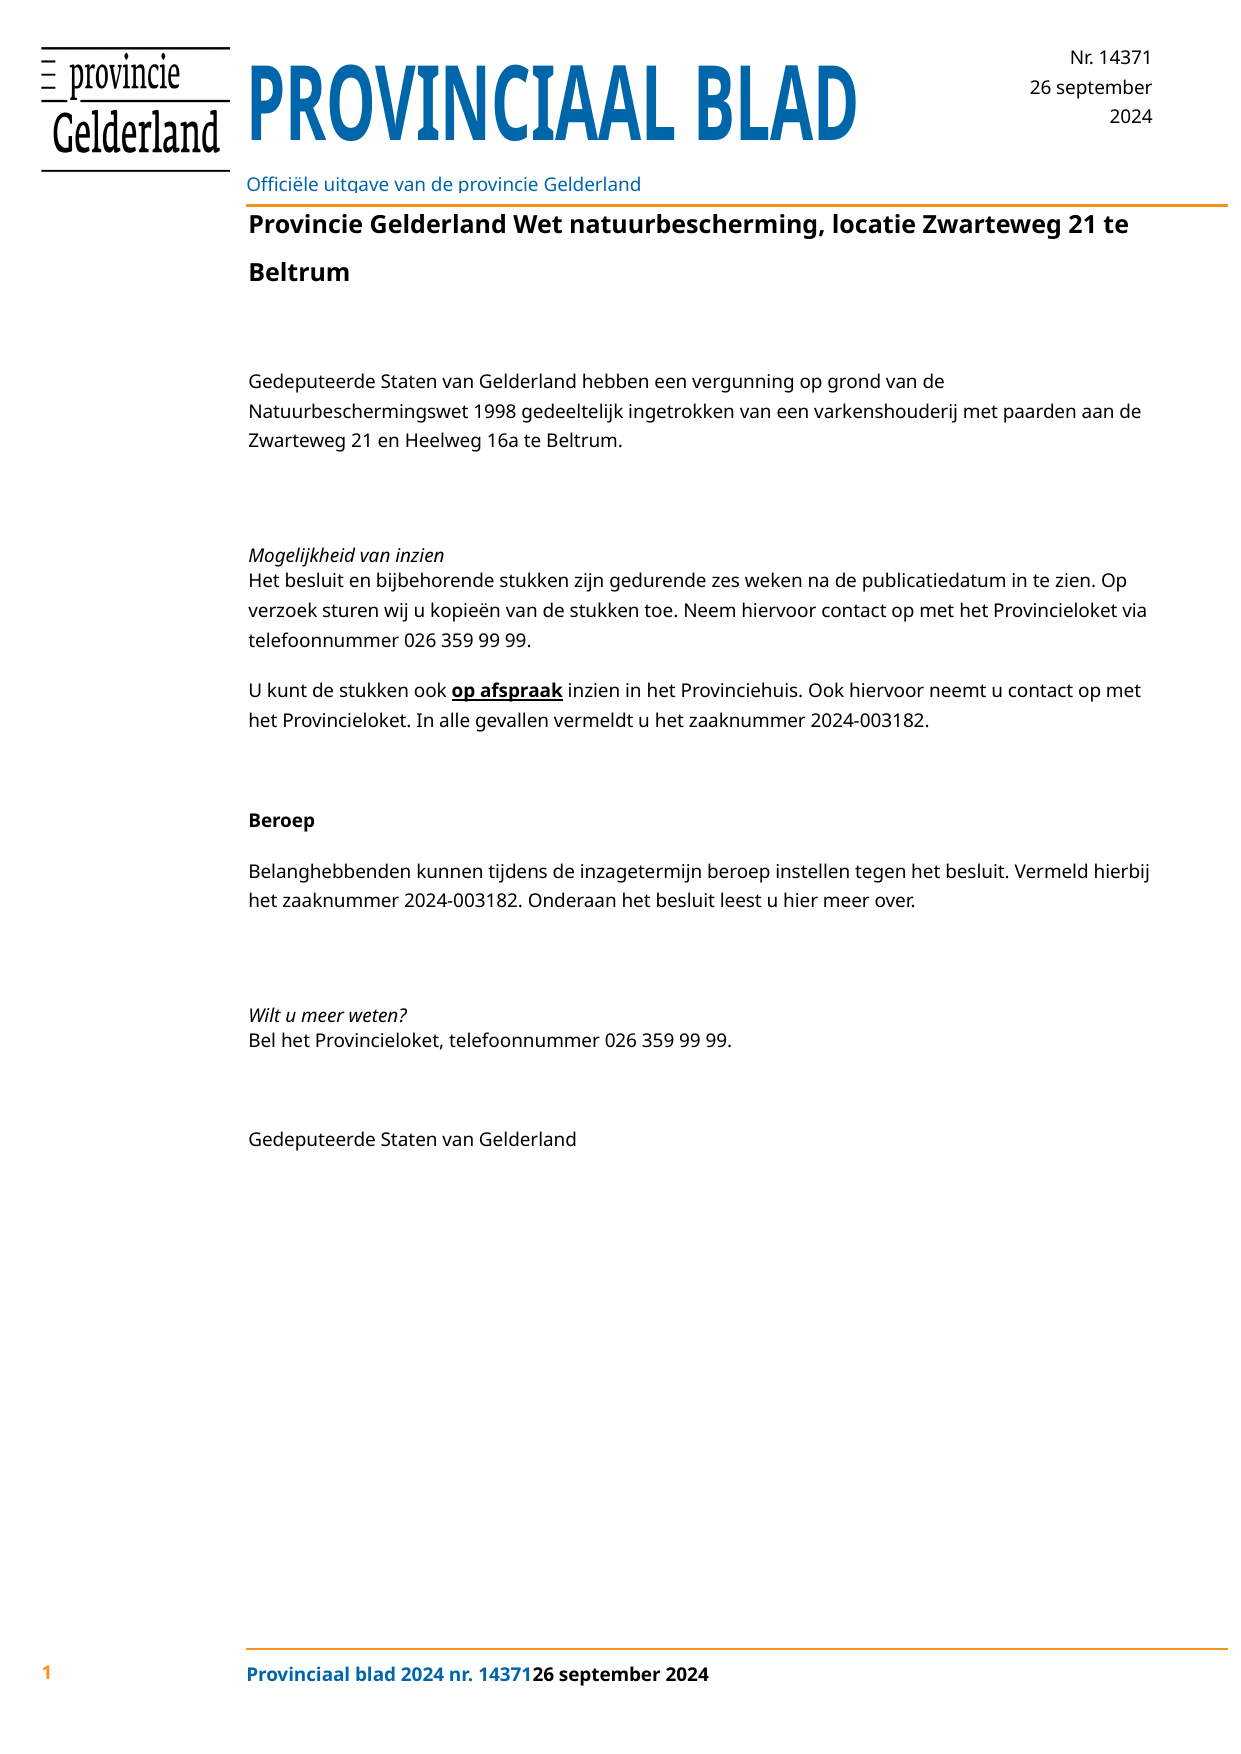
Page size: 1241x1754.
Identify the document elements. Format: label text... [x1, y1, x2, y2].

text Gedeputeerde Staten van Gelderland hebben een vergunning op grond van de Natuurbeschermingswet 1998 gedeeltelijk ingetrokken van een varkenshouderij met paarden aan de Zwarteweg 21 en Heelweg 16a te Beltrum. [248, 368, 1152, 453]
text Provincie Gelderland Wet natuurbescherming, locatie Zwarteweg 21 te Beltrum [248, 207, 1152, 288]
text Belanghebbenden kunnen tijdens de inzagetermijn beroep instellen tegen het besluit. Vermeld hierbij het zaaknummer 2024-003182. Onderaan het besluit leest u hier meer over. [248, 858, 1152, 913]
text Bel het Provincieloket, telefoonnummer 026 359 99 99. [248, 1028, 1152, 1053]
text Gedeputeerde Staten van Gelderland [248, 1126, 1152, 1152]
text Wilt u meer weten? [248, 1002, 1152, 1028]
picture [41, 47, 231, 172]
text Mogelijkheid van inzien [248, 542, 1152, 568]
text Beroep [248, 808, 1152, 833]
text Het besluit en bijbehorende stukken zijn gedurende zes weken na de publicatiedatum in te zien. Op verzoek sturen wij u kopieën van de stukken toe. Neem hiervoor contact op met het Provincieloket via telefoonnummer 026 359 99 99. [248, 568, 1152, 652]
text U kunt de stukken ook op afspraak inzien in het Provinciehuis. Ook hiervoor neemt u contact op met het Provincieloket. In alle gevallen vermeldt u het zaaknummer 2024-003182. [248, 677, 1152, 732]
